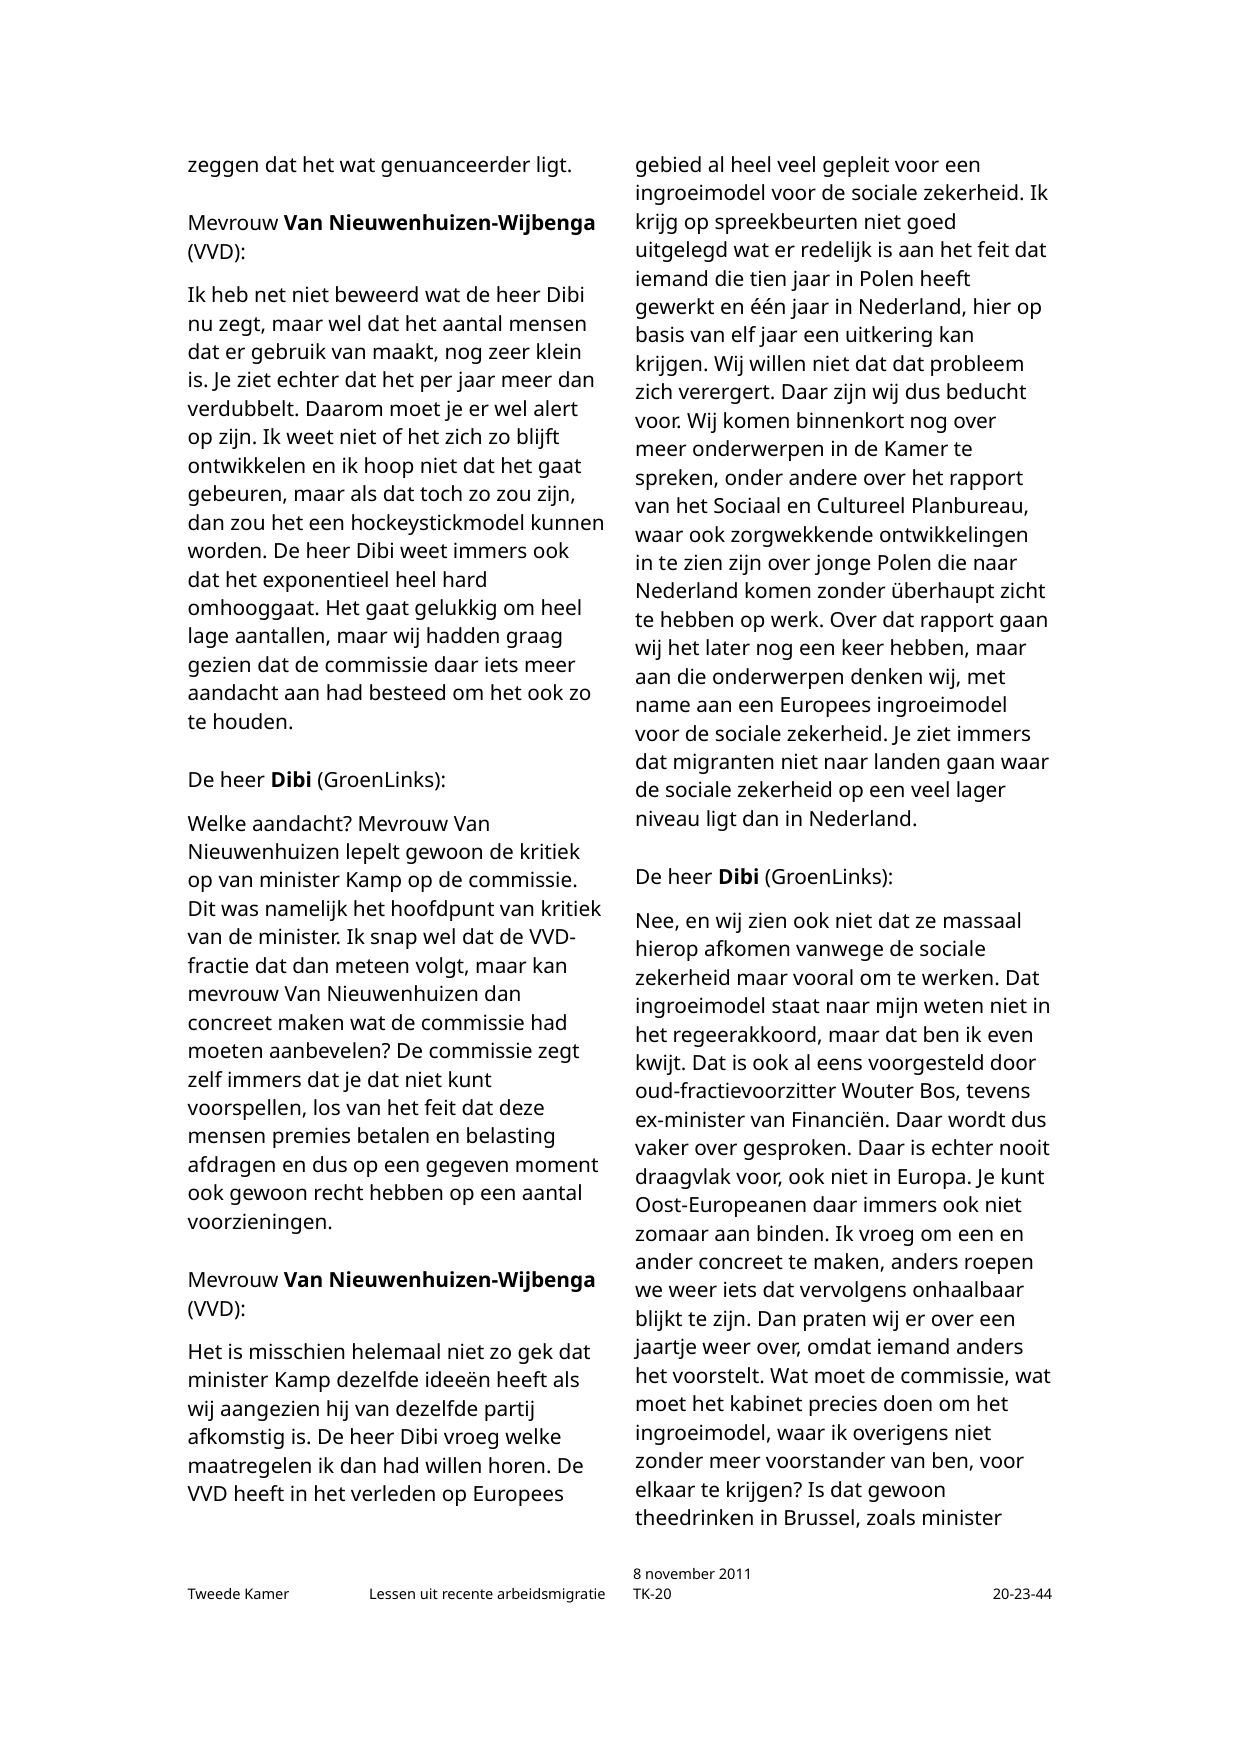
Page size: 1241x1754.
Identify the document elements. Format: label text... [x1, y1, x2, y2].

text Ik heb net niet beweerd wat de heer Dibi nu zegt, maar wel dat het aantal mensen dat er gebruik van maakt, nog zeer klein is. Je ziet echter dat het per jaar meer dan verdubbelt. Daarom moet je er wel alert op zijn. Ik weet niet of het zich zo blijft ontwikkelen en ik hoop niet dat het gaat gebeuren, maar als dat toch zo zou zijn, dan zou het een hockeystickmodel kunnen worden. De heer Dibi weet immers ook dat het exponentieel heel hard omhooggaat. Het gaat gelukkig om heel lage aantallen, maar wij hadden graag gezien dat de commissie daar iets meer aandacht aan had besteed om het ook zo te houden. [187, 280, 605, 735]
text De heer Dibi (GroenLinks): [187, 765, 605, 794]
text Het is misschien helemaal niet zo gek dat minister Kamp dezelfde ideeën heeft als wij aangezien hij van dezelfde partij afkomstig is. De heer Dibi vroeg welke maatregelen ik dan had willen horen. De VVD heeft in het verleden op Europees [187, 1337, 605, 1508]
text Mevrouw Van Nieuwenhuizen-Wijbenga (VVD): [187, 208, 605, 265]
text gebied al heel veel gepleit voor een ingroeimodel voor de sociale zekerheid. Ik krijg op spreekbeurten niet goed uitgelegd wat er redelijk is aan het feit dat iemand die tien jaar in Polen heeft gewerkt en één jaar in Nederland, hier op basis van elf jaar een uitkering kan krijgen. Wij willen niet dat dat probleem zich verergert. Daar zijn wij dus beducht voor. Wij komen binnenkort nog over meer onderwerpen in de Kamer te spreken, onder andere over het rapport van het Sociaal en Cultureel Planbureau, waar ook zorgwekkende ontwikkelingen in te zien zijn over jonge Polen die naar Nederland komen zonder überhaupt zicht te hebben op werk. Over dat rapport gaan wij het later nog een keer hebben, maar aan die onderwerpen denken wij, met name aan een Europees ingroeimodel voor de sociale zekerheid. Je ziet immers dat migranten niet naar landen gaan waar de sociale zekerheid op een veel lager niveau ligt dan in Nederland. [635, 150, 1053, 832]
text Nee, en wij zien ook niet dat ze massaal hierop afkomen vanwege de sociale zekerheid maar vooral om te werken. Dat ingroeimodel staat naar mijn weten niet in het regeerakkoord, maar dat ben ik even kwijt. Dat is ook al eens voorgesteld door oud-fractievoorzitter Wouter Bos, tevens ex-minister van Financiën. Daar wordt dus vaker over gesproken. Daar is echter nooit draagvlak voor, ook niet in Europa. Je kunt Oost-Europeanen daar immers ook niet zomaar aan binden. Ik vroeg om een en ander concreet te maken, anders roepen we weer iets dat vervolgens onhaalbaar blijkt te zijn. Dan praten wij er over een jaartje weer over, omdat iemand anders het voorstelt. Wat moet de commissie, wat moet het kabinet precies doen om het ingroeimodel, waar ik overigens niet zonder meer voorstander van ben, voor elkaar te krijgen? Is dat gewoon theedrinken in Brussel, zoals minister [635, 906, 1053, 1532]
text Mevrouw Van Nieuwenhuizen-Wijbenga (VVD): [187, 1265, 605, 1322]
text De heer Dibi (GroenLinks): [635, 862, 1053, 891]
text zeggen dat het wat genuanceerder ligt. [187, 150, 605, 178]
text Welke aandacht? Mevrouw Van Nieuwenhuizen lepelt gewoon de kritiek op van minister Kamp op de commissie. Dit was namelijk het hoofdpunt van kritiek van de minister. Ik snap wel dat de VVD-fractie dat dan meteen volgt, maar kan mevrouw Van Nieuwenhuizen dan concreet maken wat de commissie had moeten aanbevelen? De commissie zegt zelf immers dat je dat niet kunt voorspellen, los van het feit dat deze mensen premies betalen en belasting afdragen en dus op een gegeven moment ook gewoon recht hebben op een aantal voorzieningen. [187, 809, 605, 1235]
